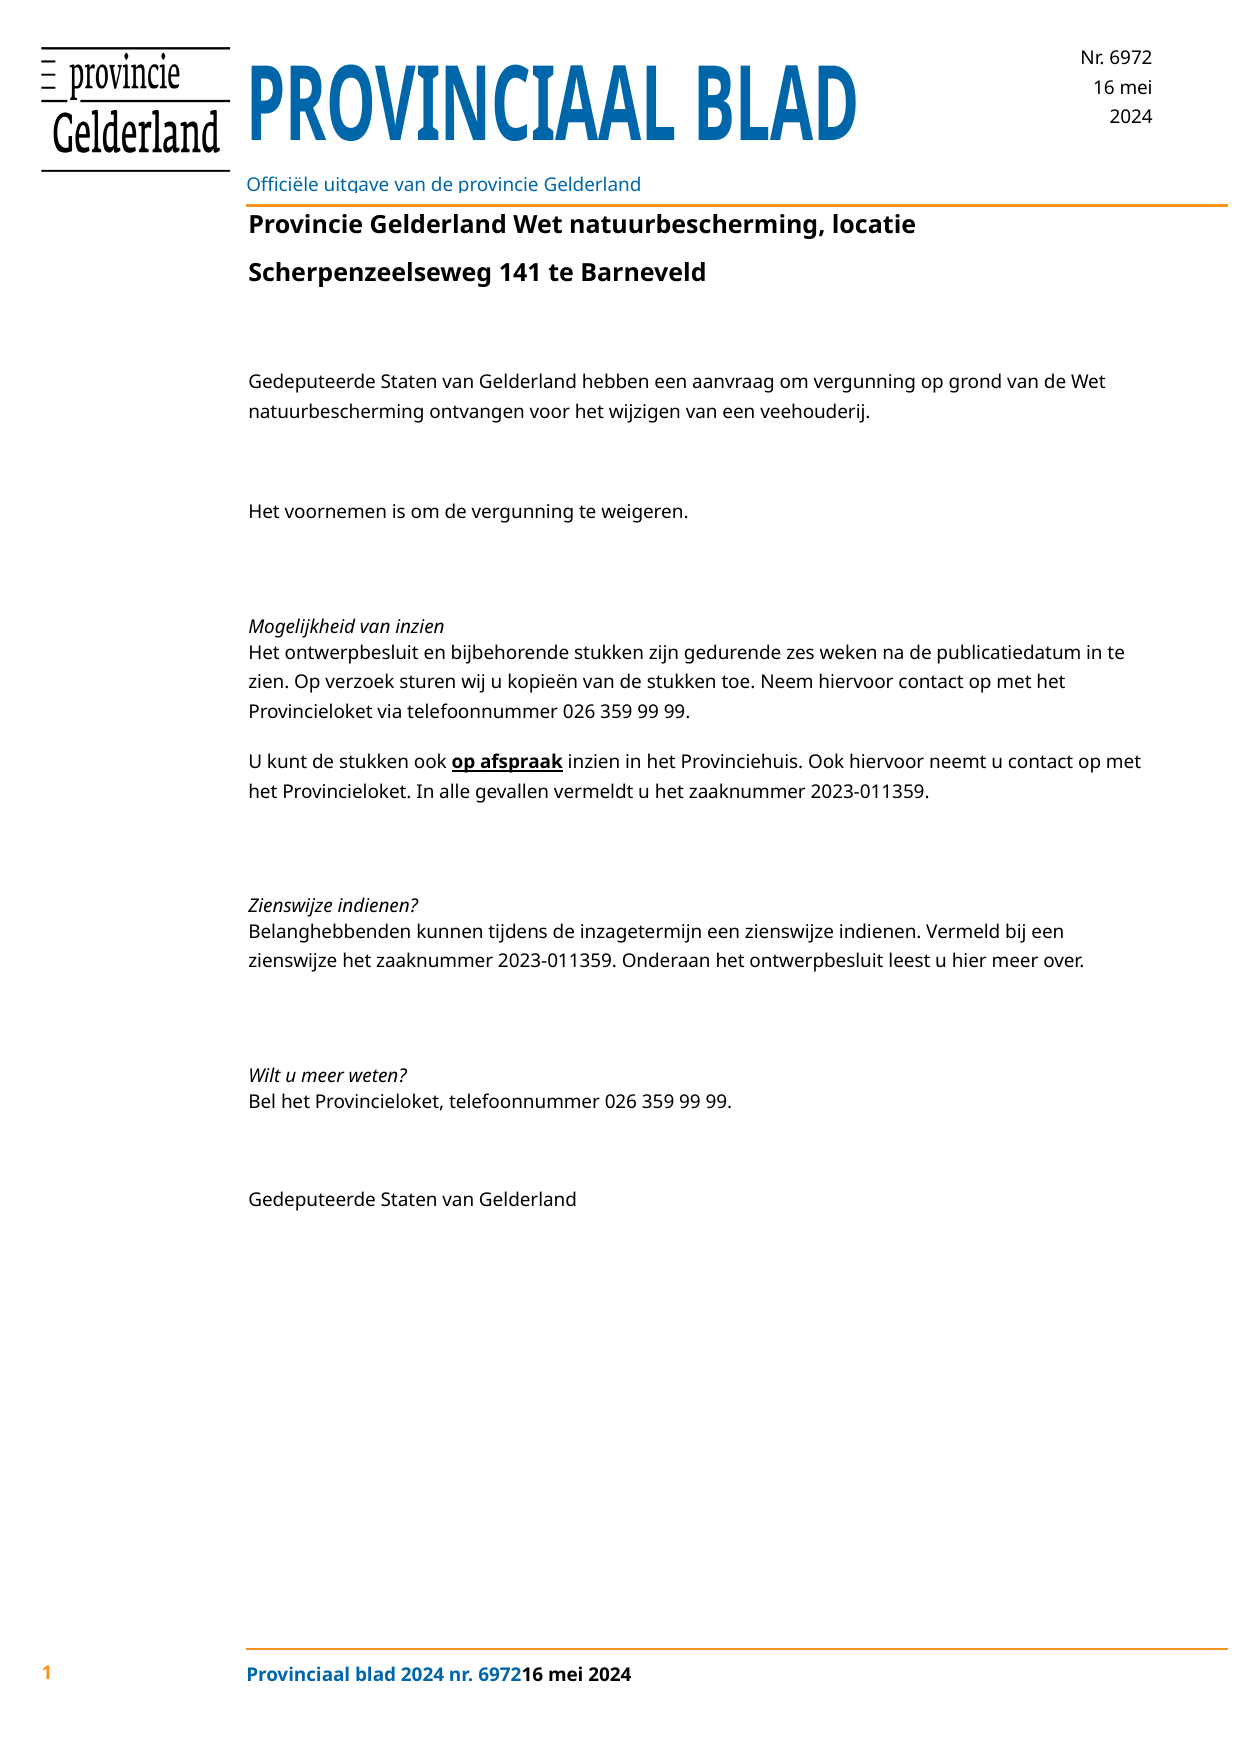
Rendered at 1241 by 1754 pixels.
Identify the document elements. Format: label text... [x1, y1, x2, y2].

text Het ontwerpbesluit en bijbehorende stukken zijn gedurende zes weken na de publicatiedatum in te zien. Op verzoek sturen wij u kopieën van de stukken toe. Neem hiervoor contact op met het Provincieloket via telefoonnummer 026 359 99 99. [248, 639, 1152, 724]
text Belanghebbenden kunnen tijdens de inzagetermijn een zienswijze indienen. Vermeld bij een zienswijze het zaaknummer 2023-011359. Onderaan het ontwerpbesluit leest u hier meer over. [248, 918, 1152, 973]
text Het voornemen is om de vergunning te weigeren. [248, 499, 1152, 524]
text Wilt u meer weten? [248, 1062, 1152, 1088]
text Bel het Provincieloket, telefoonnummer 026 359 99 99. [248, 1088, 1152, 1113]
picture [41, 47, 231, 172]
text Zienswijze indienen? [248, 892, 1152, 918]
text Gedeputeerde Staten van Gelderland [248, 1186, 1152, 1212]
text Provincie Gelderland Wet natuurbescherming, locatie Scherpenzeelseweg 141 te Barneveld [248, 207, 1152, 288]
text Gedeputeerde Staten van Gelderland hebben een aanvraag om vergunning op grond van de Wet natuurbescherming ontvangen voor het wijzigen van een veehouderij. [248, 368, 1152, 424]
text U kunt de stukken ook op afspraak inzien in het Provinciehuis. Ook hiervoor neemt u contact op met het Provincieloket. In alle gevallen vermeldt u het zaaknummer 2023-011359. [248, 748, 1152, 804]
text Mogelijkheid van inzien [248, 613, 1152, 639]
